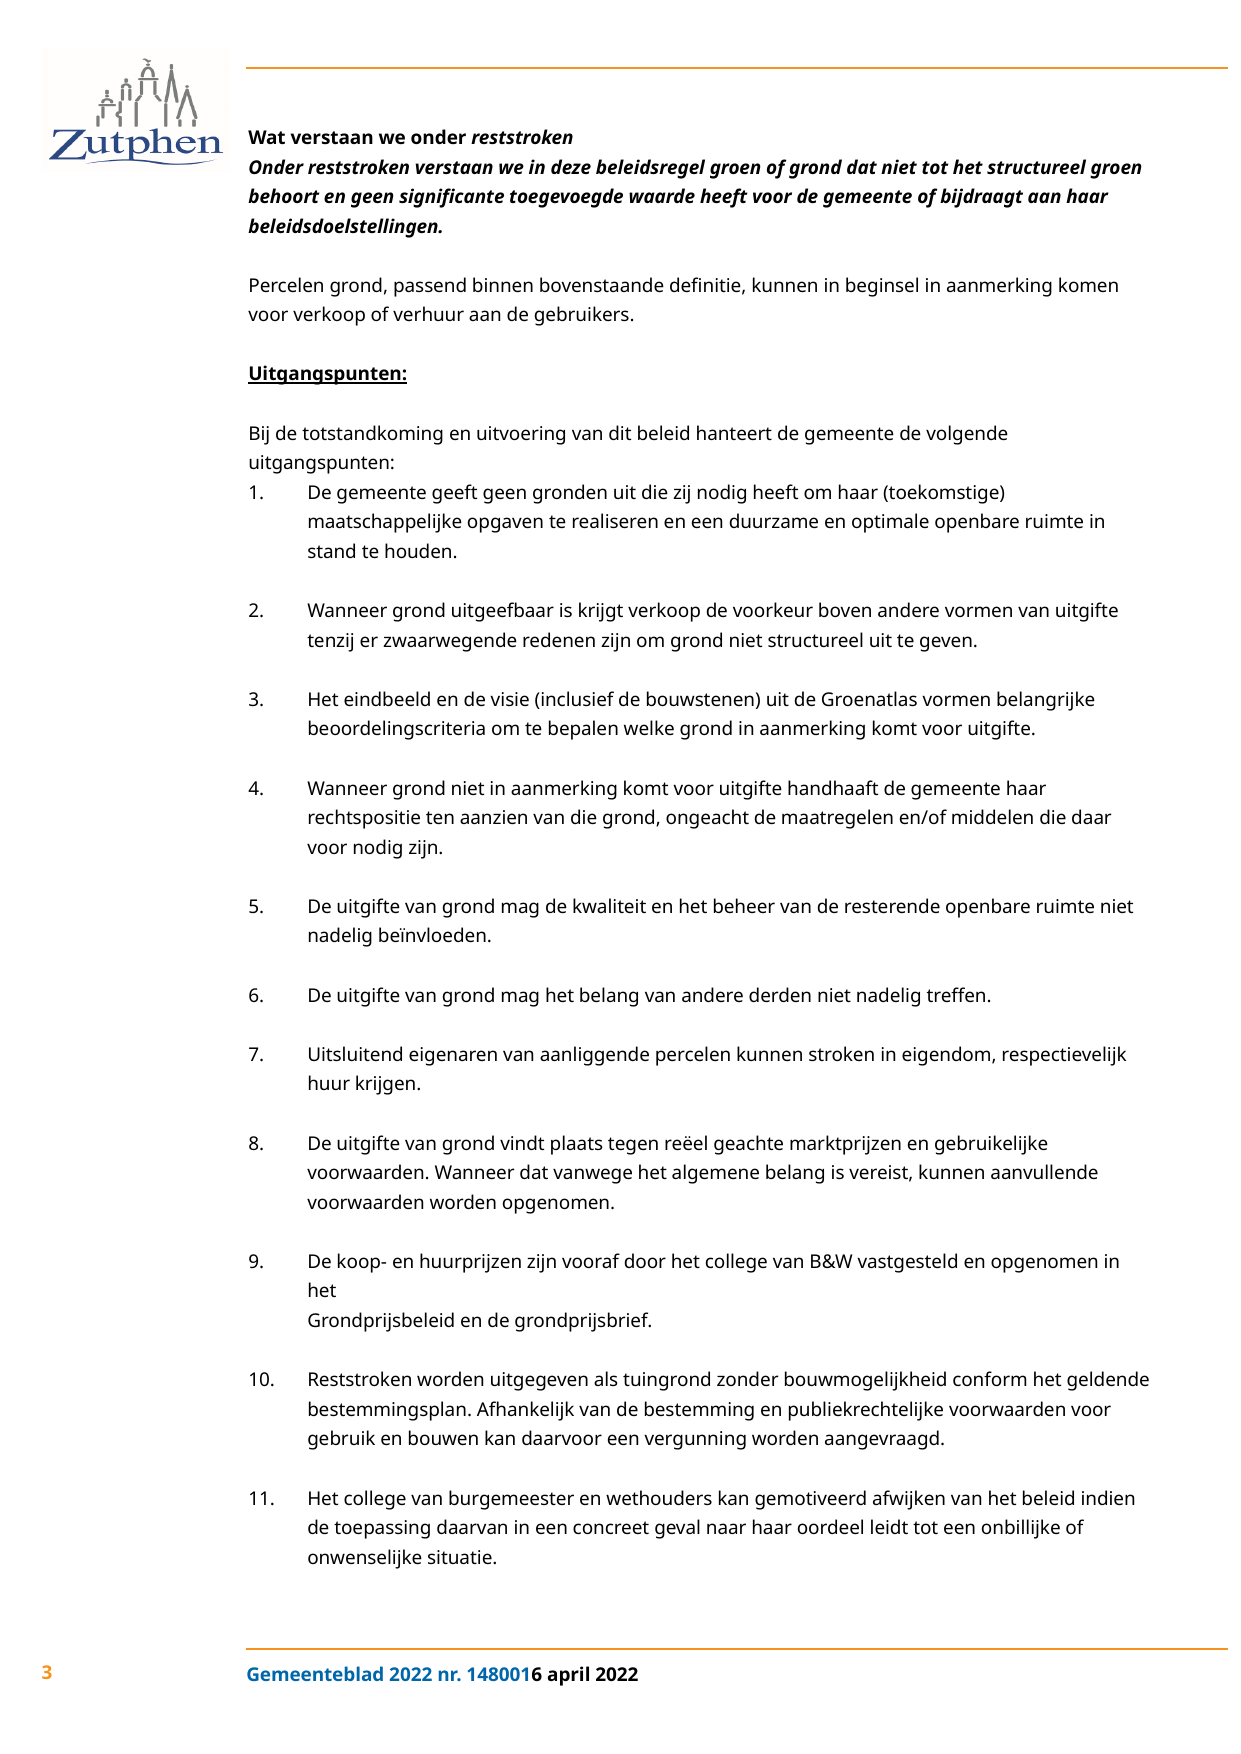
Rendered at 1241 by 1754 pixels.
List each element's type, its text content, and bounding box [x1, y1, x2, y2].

list Het eindbeeld en de visie (inclusief de bouwstenen) uit de Groenatlas vormen belangrijke beoordelingscriteria om te bepalen welke grond in aanmerking komt voor uitgifte. [248, 686, 1152, 741]
list De koop- en huurprijzen zijn vooraf door het college van B&W vastgesteld en opgenomen in het [248, 1248, 1152, 1303]
text Percelen grond, passend binnen bovenstaande definitie, kunnen in beginsel in aanmerking komen voor verkoop of verhuur aan de gebruikers. [248, 272, 1152, 327]
list Reststroken worden uitgegeven als tuingrond zonder bouwmogelijkheid conform het geldende bestemmingsplan. Afhankelijk van de bestemming en publiekrechtelijke voorwaarden voor gebruik en bouwen kan daarvoor een vergunning worden aangevraagd. [248, 1366, 1152, 1451]
list De gemeente geeft geen gronden uit die zij nodig heeft om haar (toekomstige) maatschappelijke opgaven te realiseren en een duurzame en optimale openbare ruimte in stand te houden. [248, 479, 1152, 564]
list Wanneer grond uitgeefbaar is krijgt verkoop de voorkeur boven andere vormen van uitgifte tenzij er zwaarwegende redenen zijn om grond niet structureel uit te geven. [248, 597, 1152, 652]
list Grondprijsbeleid en de grondprijsbrief. [248, 1307, 1152, 1333]
list De uitgifte van grond vindt plaats tegen reëel geachte marktprijzen en gebruikelijke voorwaarden. Wanneer dat vanwege het algemene belang is vereist, kunnen aanvullende voorwaarden worden opgenomen. [248, 1130, 1152, 1214]
text Uitgangspunten: [248, 361, 1152, 386]
table_header Onder reststroken verstaan we in deze beleidsregel groen of grond dat niet tot het structureel groen behoort en geen significante toegevoegde waarde heeft voor de gemeente of bijdraagt aan haar beleidsdoelstellingen. [248, 154, 1152, 239]
list De uitgifte van grond mag de kwaliteit en het beheer van de resterende openbare ruimte niet nadelig beïnvloeden. [248, 893, 1152, 948]
list Het college van burgemeester en wethouders kan gemotiveerd afwijken van het beleid indien de toepassing daarvan in een concreet geval naar haar oordeel leidt tot een onbillijke of onwenselijke situatie. [248, 1485, 1152, 1569]
text Bij de totstandkoming en uitvoering van dit beleid hanteert de gemeente de volgende uitgangspunten: [248, 420, 1152, 475]
list Uitsluitend eigenaren van aanliggende percelen kunnen stroken in eigendom, respectievelijk huur krijgen. [248, 1041, 1152, 1096]
list Wanneer grond niet in aanmerking komt voor uitgifte handhaaft de gemeente haar rechtspositie ten aanzien van die grond, ongeacht de maatregelen en/of middelen die daar voor nodig zijn. [248, 775, 1152, 859]
picture [41, 47, 231, 172]
text Wat verstaan we onder reststroken [248, 124, 1152, 150]
list De uitgifte van grond mag het belang van andere derden niet nadelig treffen. [248, 982, 1152, 1007]
